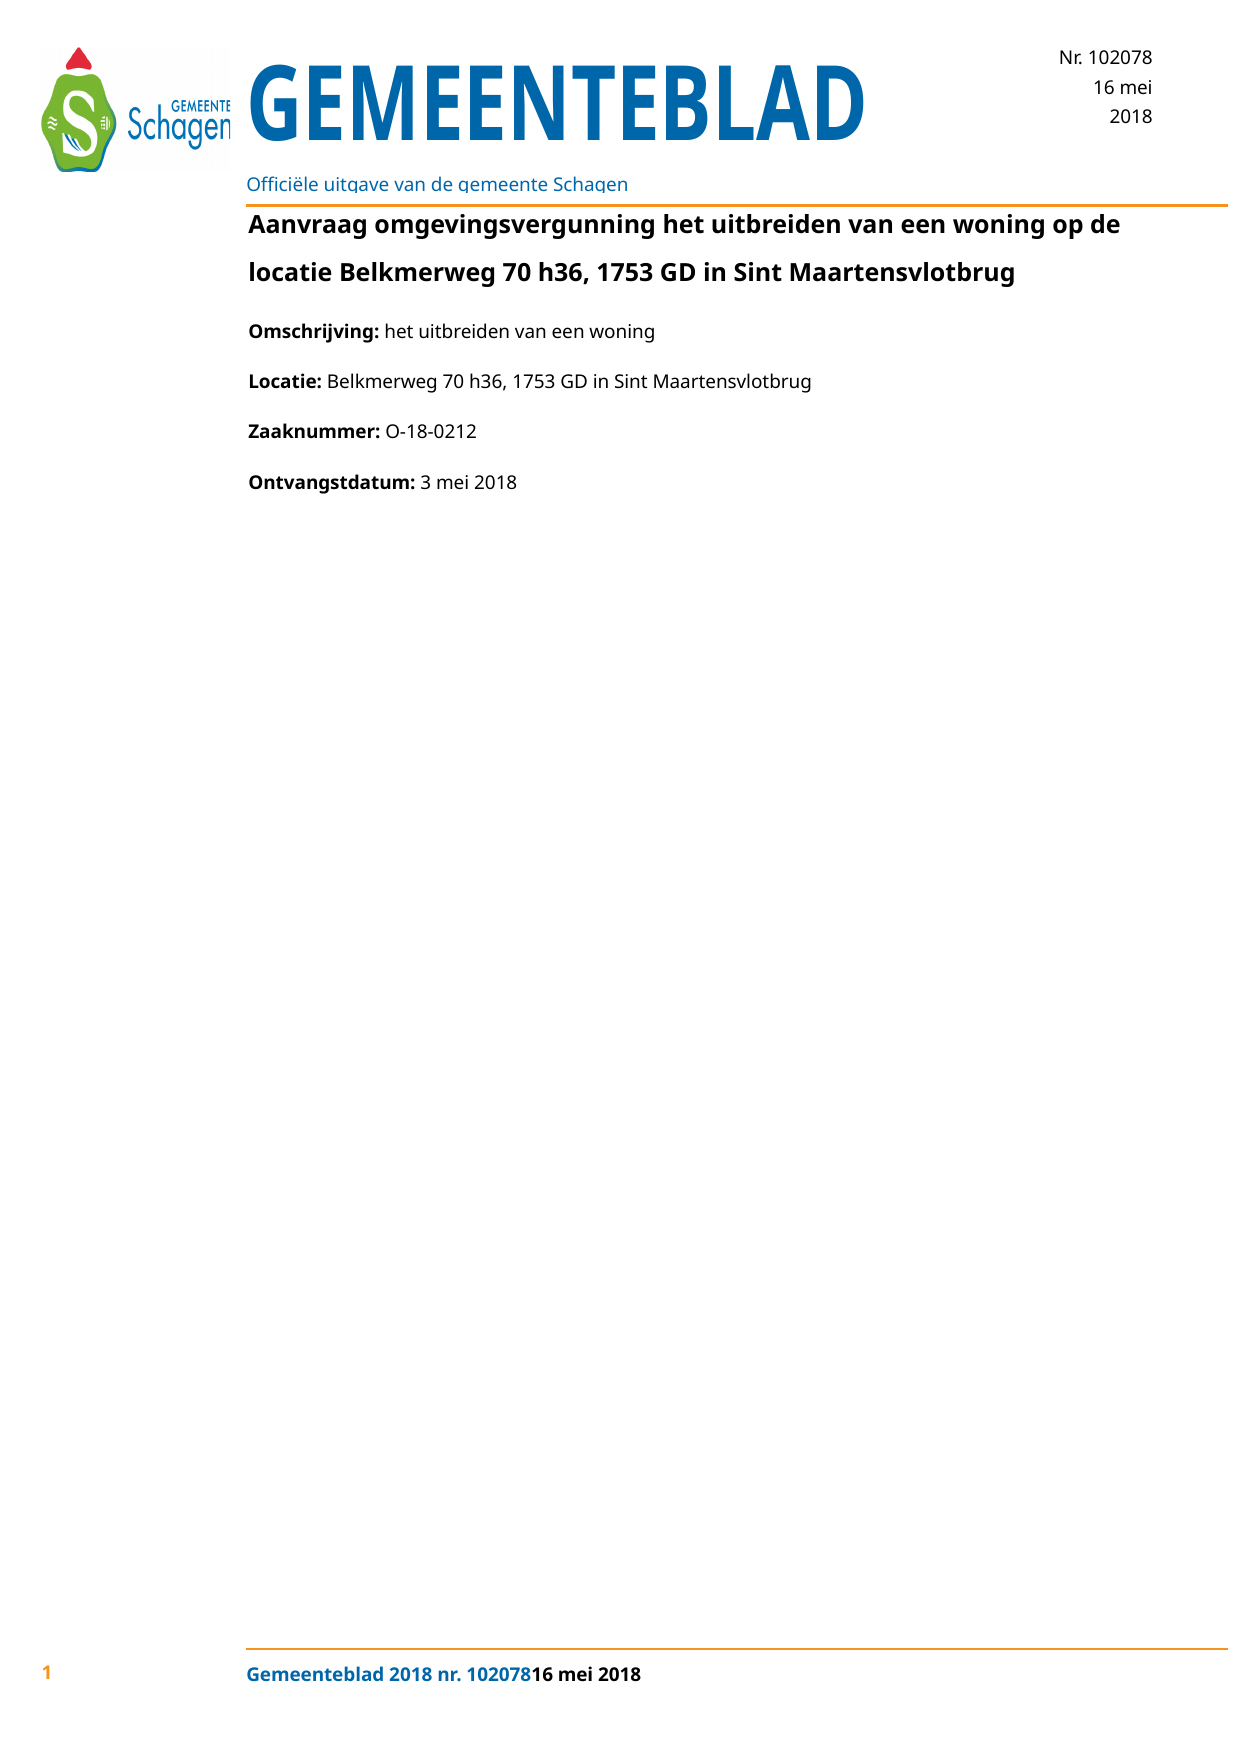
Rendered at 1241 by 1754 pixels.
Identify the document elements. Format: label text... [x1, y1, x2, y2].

text Ontvangstdatum: 3 mei 2018 [248, 469, 1152, 495]
text Aanvraag omgevingsvergunning het uitbreiden van een woning op de locatie Belkmerweg 70 h36, 1753 GD in Sint Maartensvlotbrug [248, 207, 1152, 288]
text Omschrijving: het uitbreiden van een woning [248, 318, 1152, 344]
text Zaaknummer: O-18-0212 [248, 419, 1152, 444]
picture [41, 47, 231, 172]
text Locatie: Belkmerweg 70 h36, 1753 GD in Sint Maartensvlotbrug [248, 368, 1152, 394]
